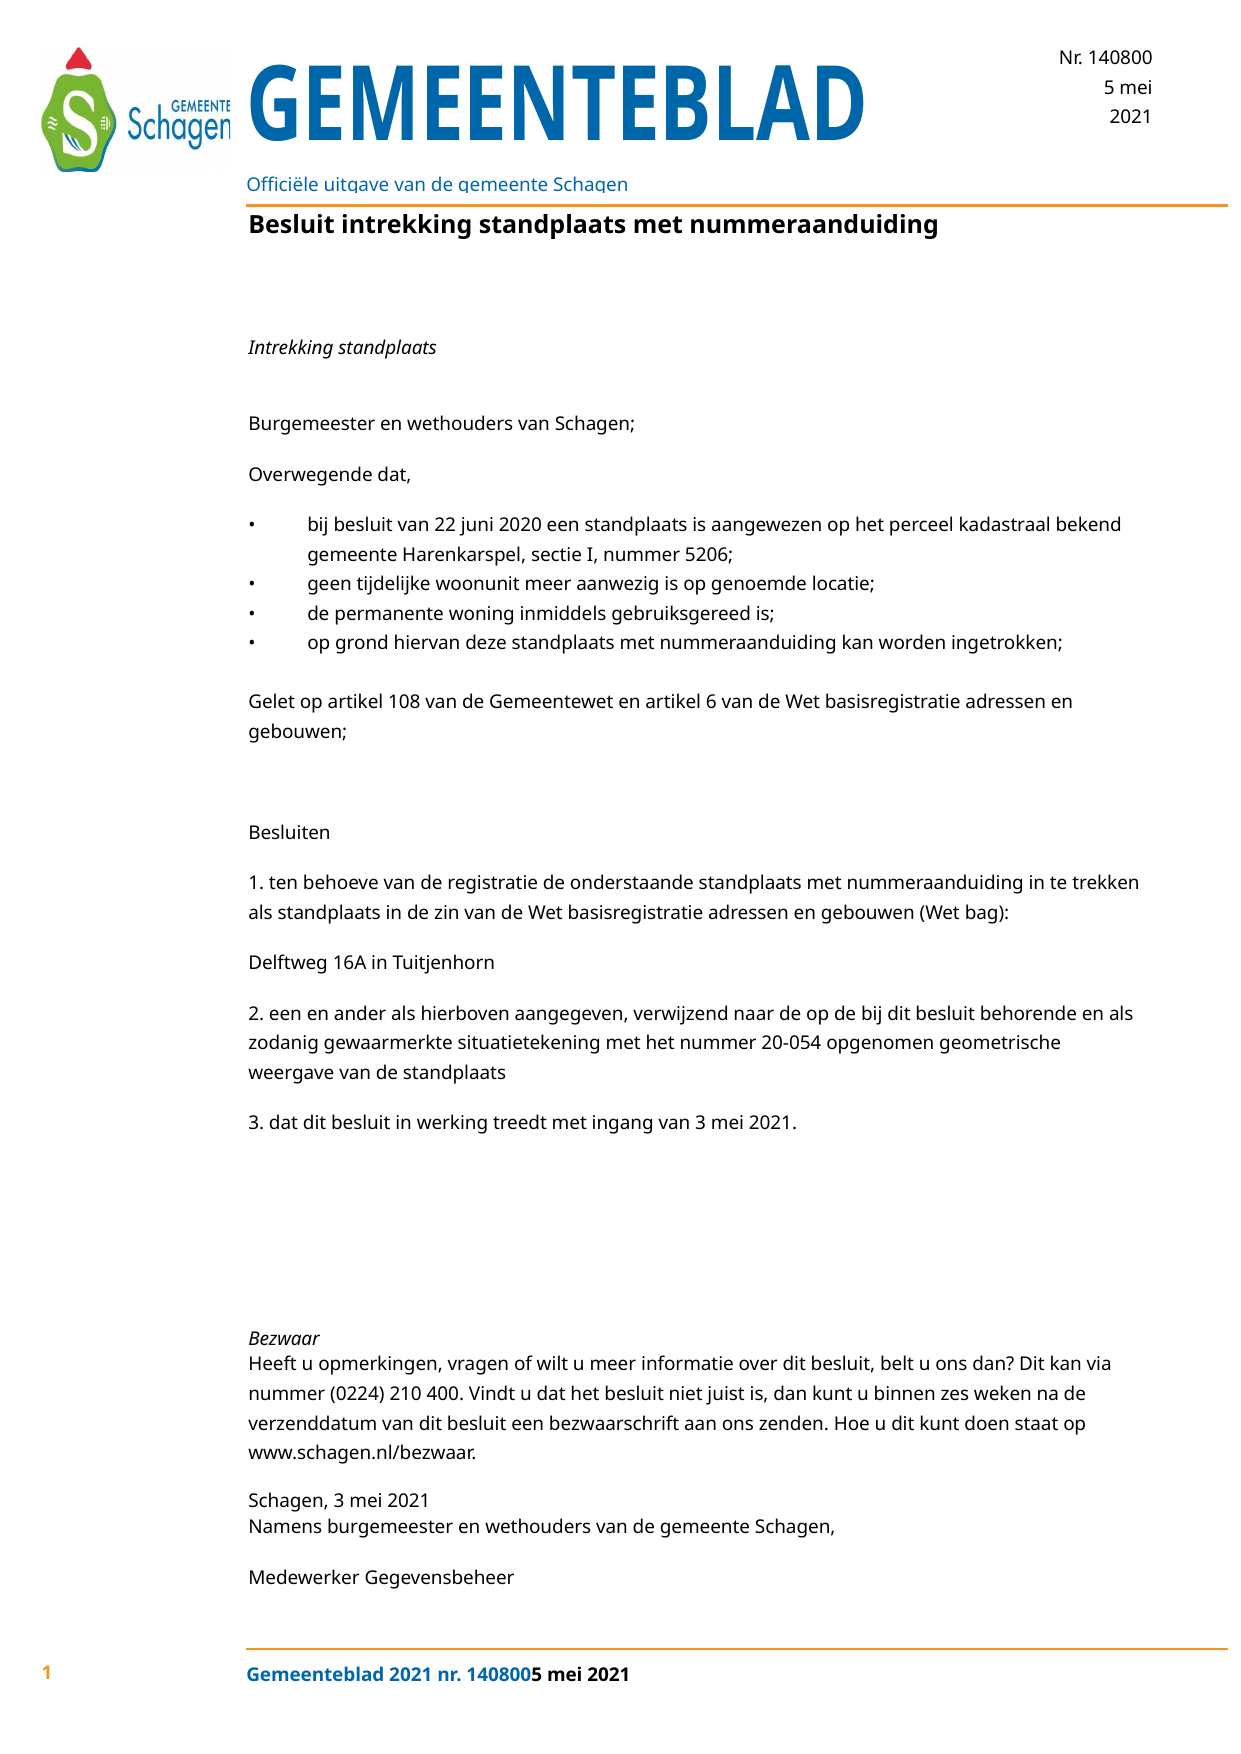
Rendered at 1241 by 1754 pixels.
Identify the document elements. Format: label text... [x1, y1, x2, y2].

text Namens burgemeester en wethouders van de gemeente Schagen, [248, 1513, 1152, 1538]
text Schagen, 3 mei 2021 [248, 1487, 1152, 1513]
text Overwegende dat, [248, 461, 1152, 487]
list de permanente woning inmiddels gebruiksgereed is; [248, 600, 1152, 626]
list geen tijdelijke woonunit meer aanwezig is op genoemde locatie; [248, 570, 1152, 596]
text Delftweg 16A in Tuitjenhorn [248, 949, 1152, 975]
list bij besluit van 22 juni 2020 een standplaats is aangewezen op het perceel kadastraal bekend gemeente Harenkarspel, sectie I, nummer 5206; [248, 511, 1152, 567]
text Intrekking standplaats [248, 334, 1152, 360]
text Medewerker Gegevensbeheer [248, 1564, 1152, 1590]
list op grond hiervan deze standplaats met nummeraanduiding kan worden ingetrokken; [248, 629, 1152, 655]
text Gelet op artikel 108 van de Gemeentewet en artikel 6 van de Wet basisregistratie adressen en gebouwen; [248, 689, 1152, 744]
text 2. een en ander als hierboven aangegeven, verwijzend naar de op de bij dit besluit behorende en als zodanig gewaarmerkte situatietekening met het nummer 20-054 opgenomen geometrische weergave van de standplaats [248, 1000, 1152, 1085]
text Bezwaar [248, 1325, 1152, 1351]
text Burgemeester en wethouders van Schagen; [248, 410, 1152, 436]
text Besluiten [248, 819, 1152, 845]
text 3. dat dit besluit in werking treedt met ingang van 3 mei 2021. [248, 1109, 1152, 1135]
text Heeft u opmerkingen, vragen of wilt u meer informatie over dit besluit, belt u ons dan? Dit kan via nummer (0224) 210 400. Vindt u dat het besluit niet juist is, dan kunt u binnen zes weken na de verzenddatum van dit besluit een bezwaarschrift aan ons zenden. Hoe u dit kunt doen staat op www.schagen.nl/bezwaar. [248, 1351, 1152, 1465]
text Besluit intrekking standplaats met nummeraanduiding [248, 207, 1152, 241]
text 1. ten behoeve van de registratie de onderstaande standplaats met nummeraanduiding in te trekken als standplaats in de zin van de Wet basisregistratie adressen en gebouwen (Wet bag): [248, 869, 1152, 925]
picture [41, 47, 231, 172]
